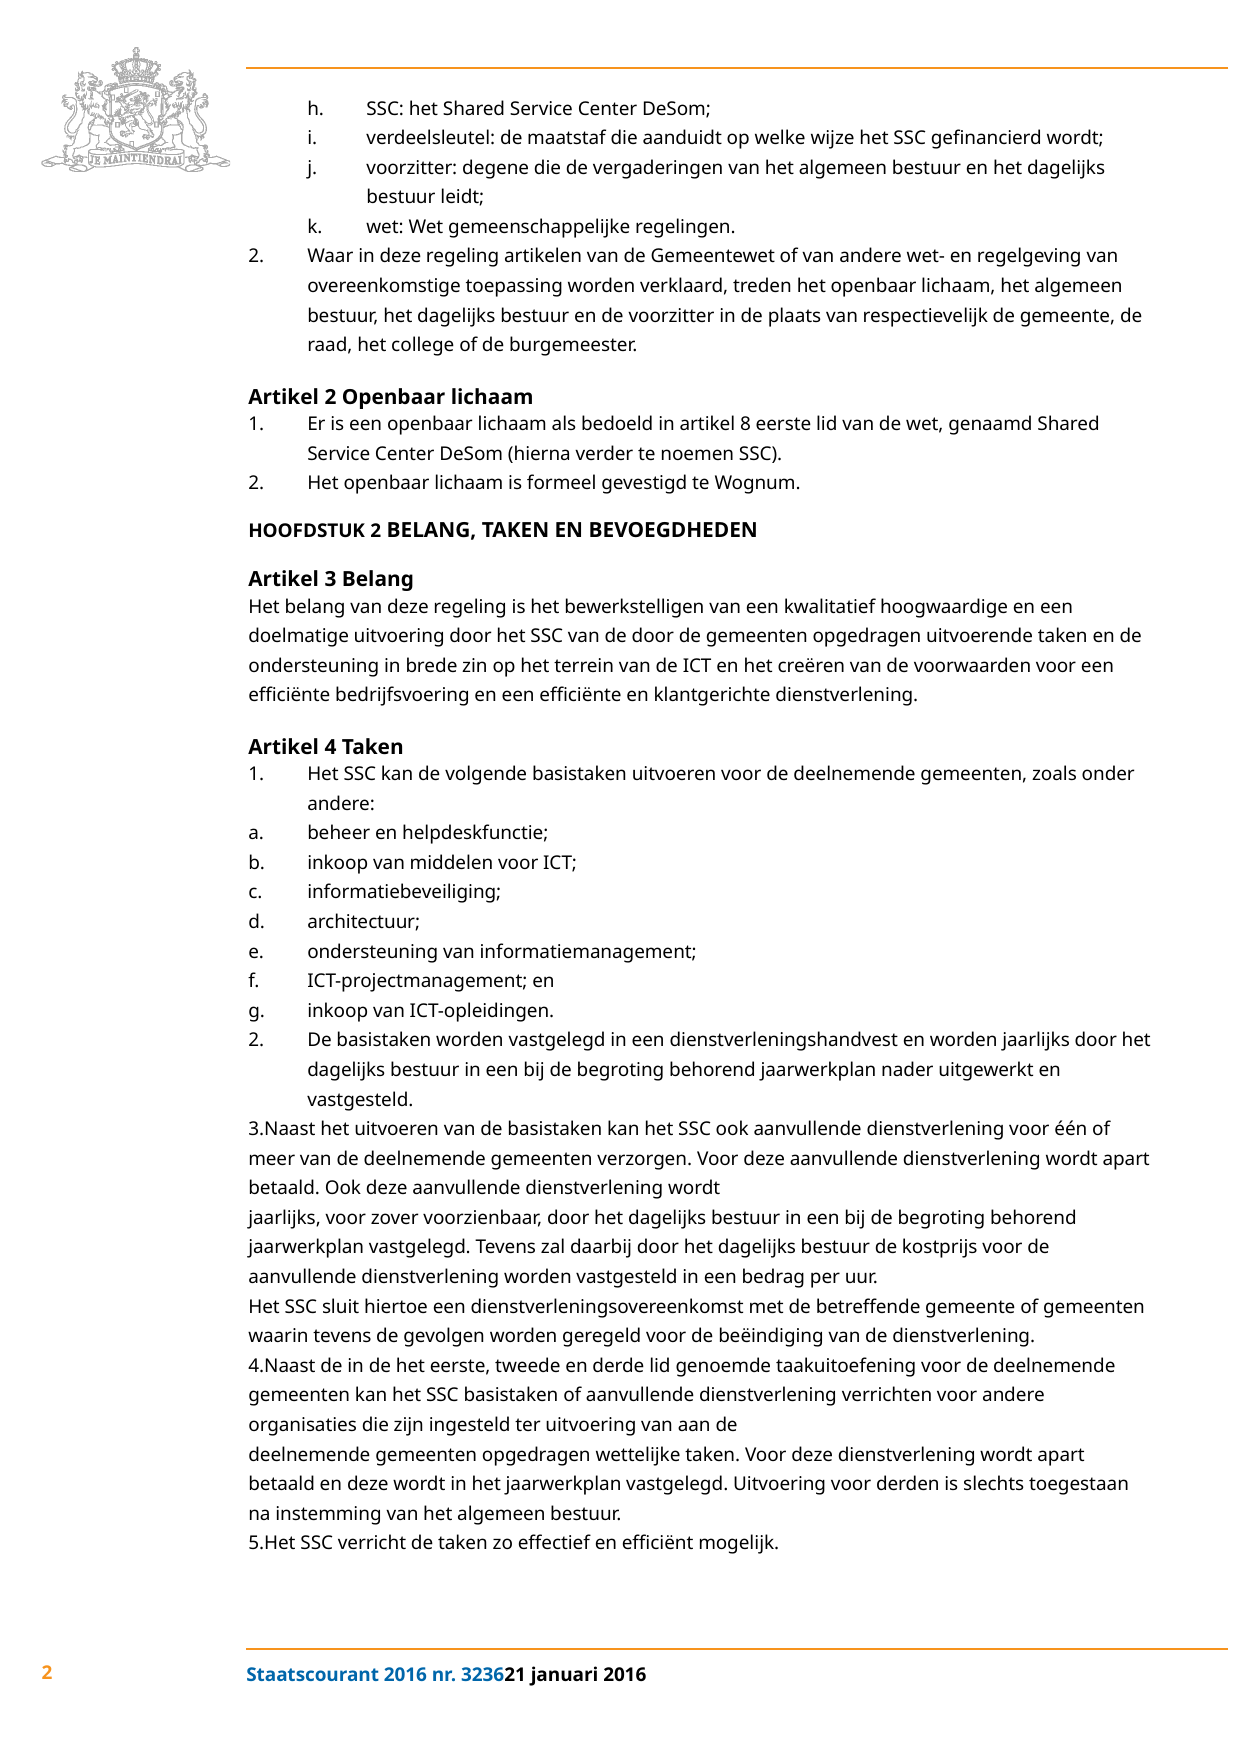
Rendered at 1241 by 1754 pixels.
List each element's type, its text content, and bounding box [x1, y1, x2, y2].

text deelnemende gemeenten opgedragen wettelijke taken. Voor deze dienstverlening wordt apart betaald en deze wordt in het jaarwerkplan vastgelegd. Uitvoering voor derden is slechts toegestaan na instemming van het algemeen bestuur. [248, 1441, 1152, 1526]
list ICT-projectmanagement; en [248, 967, 1152, 993]
text 4.Naast de in de het eerste, tweede en derde lid genoemde taakuitoefening voor de deelnemende gemeenten kan het SSC basistaken of aanvullende dienstverlening verrichten voor andere organisaties die zijn ingesteld ter uitvoering van aan de [248, 1352, 1152, 1437]
list verdeelsleutel: de maatstaf die aanduidt op welke wijze het SSC gefinancierd wordt; [307, 124, 1152, 150]
text 5.Het SSC verricht de taken zo effectief en efficiënt mogelijk. [248, 1529, 1152, 1555]
list inkoop van middelen voor ICT; [248, 849, 1152, 875]
list beheer en helpdeskfunctie; [248, 819, 1152, 845]
list ondersteuning van informatiemanagement; [248, 938, 1152, 964]
list informatiebeveiliging; [248, 879, 1152, 904]
text Artikel 4 Taken [248, 732, 1152, 760]
text HOOFDSTUK 2 BELANG, TAKEN EN BEVOEGDHEDEN [248, 515, 1152, 543]
list wet: Wet gemeenschappelijke regelingen. [307, 213, 1152, 239]
list voorzitter: degene die de vergaderingen van het algemeen bestuur en het dagelijks bestuur leidt; [307, 154, 1152, 209]
list Waar in deze regeling artikelen van de Gemeentewet of van andere wet- en regelgeving van overeenkomstige toepassing worden verklaard, treden het openbaar lichaam, het algemeen bestuur, het dagelijks bestuur en de voorzitter in de plaats van respectievelijk de gemeente, de raad, het college of de burgemeester. [248, 243, 1152, 357]
list Er is een openbaar lichaam als bedoeld in artikel 8 eerste lid van de wet, genaamd Shared Service Center DeSom (hierna verder te noemen SSC). [248, 410, 1152, 466]
list architectuur; [248, 908, 1152, 934]
picture [41, 47, 231, 172]
list Het SSC kan de volgende basistaken uitvoeren voor de deelnemende gemeenten, zoals onder andere: [248, 760, 1152, 816]
text Artikel 2 Openbaar lichaam [248, 382, 1152, 410]
list Het openbaar lichaam is formeel gevestigd te Wognum. [248, 469, 1152, 495]
text Het belang van deze regeling is het bewerkstelligen van een kwalitatief hoogwaardige en een doelmatige uitvoering door het SSC van de door de gemeenten opgedragen uitvoerende taken en de ondersteuning in brede zin op het terrein van de ICT en het creëren van de voorwaarden voor een efficiënte bedrijfsvoering en een efficiënte en klantgerichte dienstverlening. [248, 593, 1152, 707]
list De basistaken worden vastgelegd in een dienstverleningshandvest en worden jaarlijks door het dagelijks bestuur in een bij de begroting behorend jaarwerkplan nader uitgewerkt en vastgesteld. [248, 1027, 1152, 1112]
list inkoop van ICT-opleidingen. [248, 997, 1152, 1023]
text Het SSC sluit hiertoe een dienstverleningsovereenkomst met de betreffende gemeente of gemeenten waarin tevens de gevolgen worden geregeld voor de beëindiging van de dienstverlening. [248, 1293, 1152, 1348]
text 3.Naast het uitvoeren van de basistaken kan het SSC ook aanvullende dienstverlening voor één of meer van de deelnemende gemeenten verzorgen. Voor deze aanvullende dienstverlening wordt apart betaald. Ook deze aanvullende dienstverlening wordt [248, 1115, 1152, 1200]
list SSC: het Shared Service Center DeSom; [307, 95, 1152, 121]
text jaarlijks, voor zover voorzienbaar, door het dagelijks bestuur in een bij de begroting behorend jaarwerkplan vastgelegd. Tevens zal daarbij door het dagelijks bestuur de kostprijs voor de aanvullende dienstverlening worden vastgesteld in een bedrag per uur. [248, 1204, 1152, 1289]
text Artikel 3 Belang [248, 564, 1152, 593]
